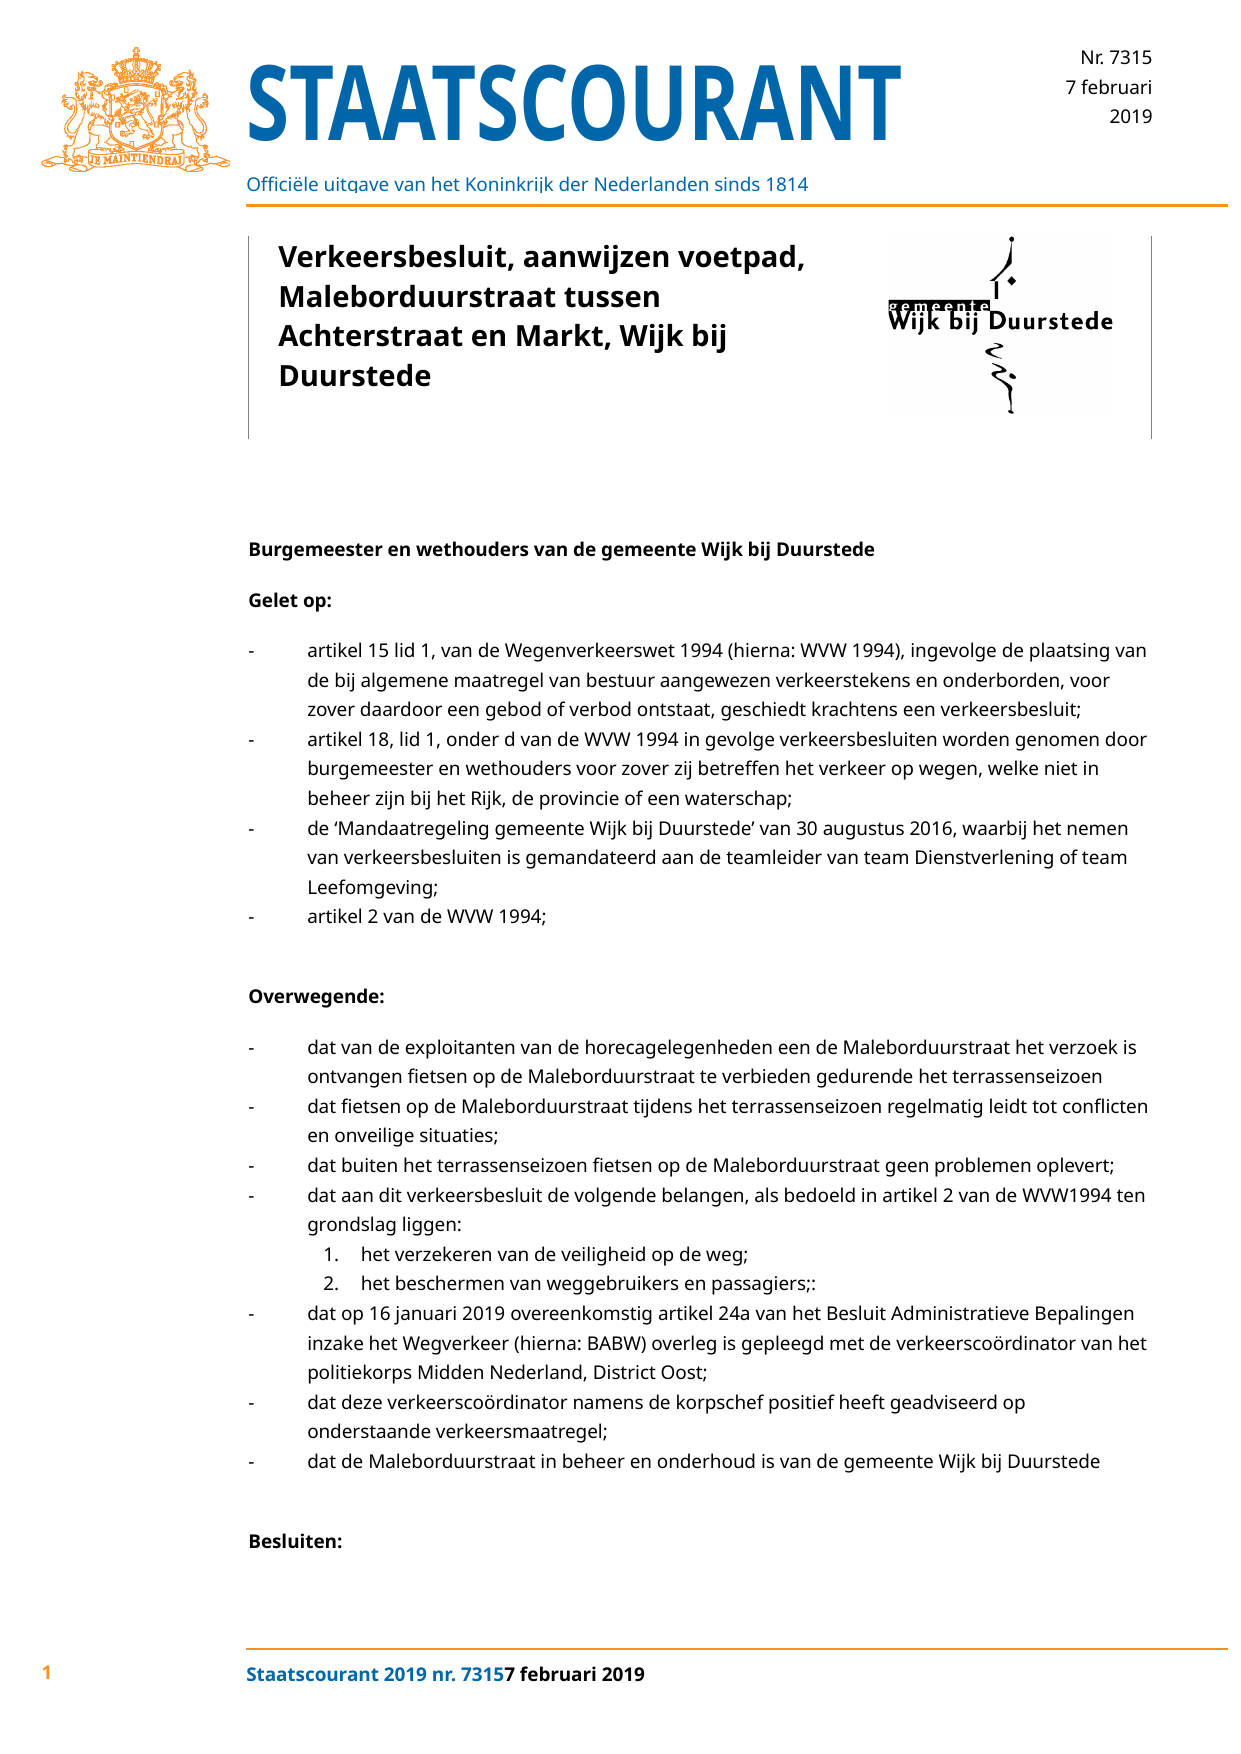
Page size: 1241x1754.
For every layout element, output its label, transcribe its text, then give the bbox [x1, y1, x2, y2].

list artikel 2 van de WVW 1994; [248, 903, 1152, 929]
list het beschermen van weggebruikers en passagiers;: [323, 1271, 1152, 1296]
list artikel 15 lid 1, van de Wegenverkeerswet 1994 (hierna: WVW 1994), ingevolge de plaatsing van de bij algemene maatregel van bestuur aangewezen verkeerstekens en onderborden, voor zover daardoor een gebod of verbod ontstaat, geschiedt krachtens een verkeersbesluit; [248, 637, 1152, 722]
list dat deze verkeerscoördinator namens de korpschef positief heeft geadviseerd op onderstaande verkeersmaatregel; [248, 1389, 1152, 1444]
picture [888, 236, 1113, 414]
list artikel 18, lid 1, onder d van de WVW 1994 in gevolge verkeersbesluiten worden genomen door burgemeester en wethouders voor zover zij betreffen het verkeer op wegen, welke niet in beheer zijn bij het Rijk, de provincie of een waterschap; [248, 726, 1152, 811]
list dat buiten het terrassenseizoen fietsen op de Maleborduurstraat geen problemen oplevert; [248, 1152, 1152, 1178]
text Gelet op: [248, 587, 1152, 612]
text Besluiten: [248, 1528, 1152, 1554]
list dat op 16 januari 2019 overeenkomstig artikel 24a van het Besluit Administratieve Bepalingen inzake het Wegverkeer (hierna: BABW) overleg is gepleegd met de verkeerscoördinator van het politiekorps Midden Nederland, District Oost; [248, 1300, 1152, 1385]
table_header [850, 236, 888, 413]
table_header [1113, 236, 1151, 413]
list de ‘Mandaatregeling gemeente Wijk bij Duurstede’ van 30 augustus 2016, waarbij het nemen van verkeersbesluiten is gemandateerd aan de teamleider van team Dienstverlening of team Leefomgeving; [248, 815, 1152, 899]
list dat van de exploitanten van de horecagelegenheden een de Maleborduurstraat het verzoek is ontvangen fietsen op de Maleborduurstraat te verbieden gedurende het terrassenseizoen [248, 1034, 1152, 1089]
picture [41, 47, 231, 172]
text Burgemeester en wethouders van de gemeente Wijk bij Duurstede [248, 536, 1152, 562]
list het verzekeren van de veiligheid op de weg; [323, 1241, 1152, 1267]
table_header Verkeersbesluit, aanwijzen voetpad, Maleborduurstraat tussen Achterstraat en Markt, Wijk bij Duurstede [249, 236, 850, 439]
table_header [850, 414, 1151, 439]
list dat fietsen op de Maleborduurstraat tijdens het terrassenseizoen regelmatig leidt tot conflicten en onveilige situaties; [248, 1093, 1152, 1148]
list dat aan dit verkeersbesluit de volgende belangen, als bedoeld in artikel 2 van de WVW1994 ten grondslag liggen: [248, 1182, 1152, 1237]
text Overwegende: [248, 983, 1152, 1009]
list dat de Maleborduurstraat in beheer en onderhoud is van de gemeente Wijk bij Duurstede [248, 1448, 1152, 1474]
